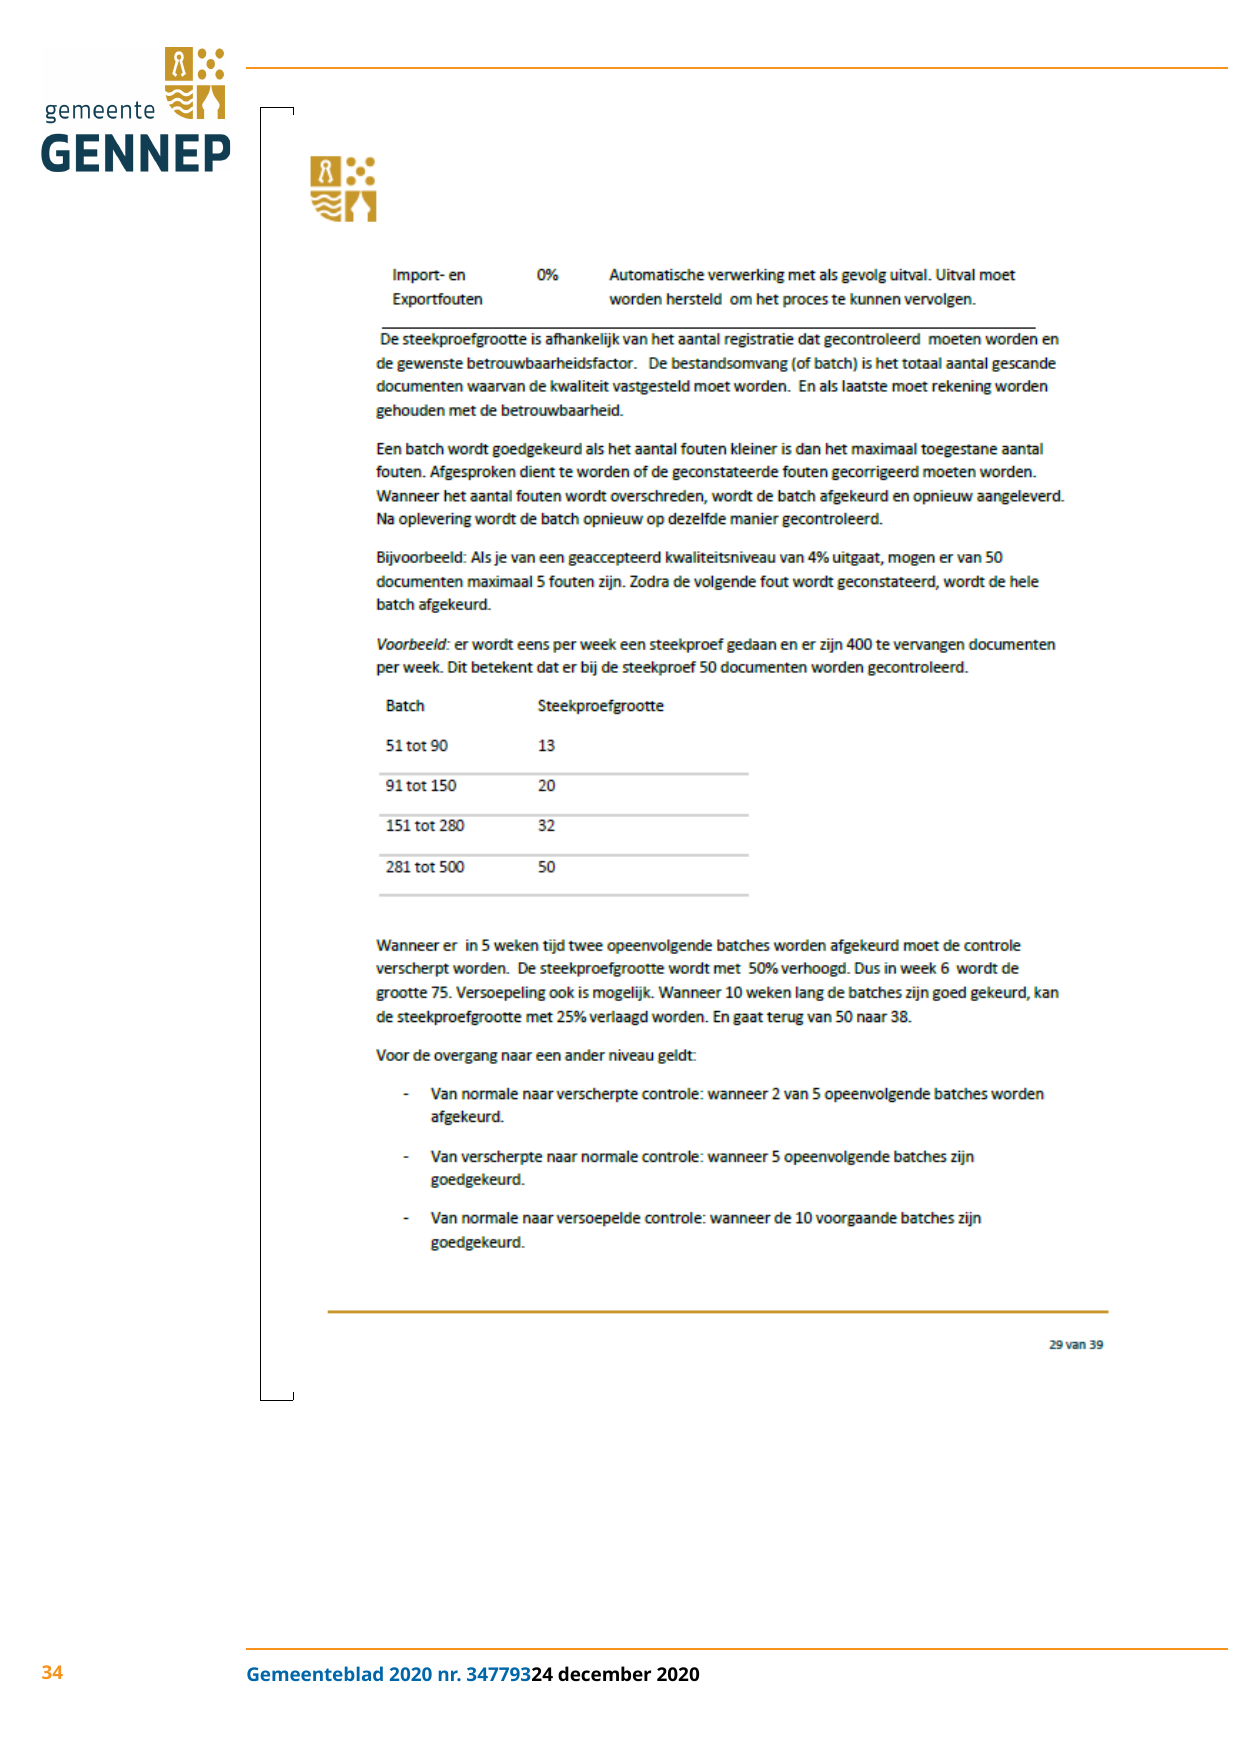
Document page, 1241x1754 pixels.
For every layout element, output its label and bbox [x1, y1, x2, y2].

picture [268, 115, 1173, 1392]
picture [41, 47, 231, 172]
